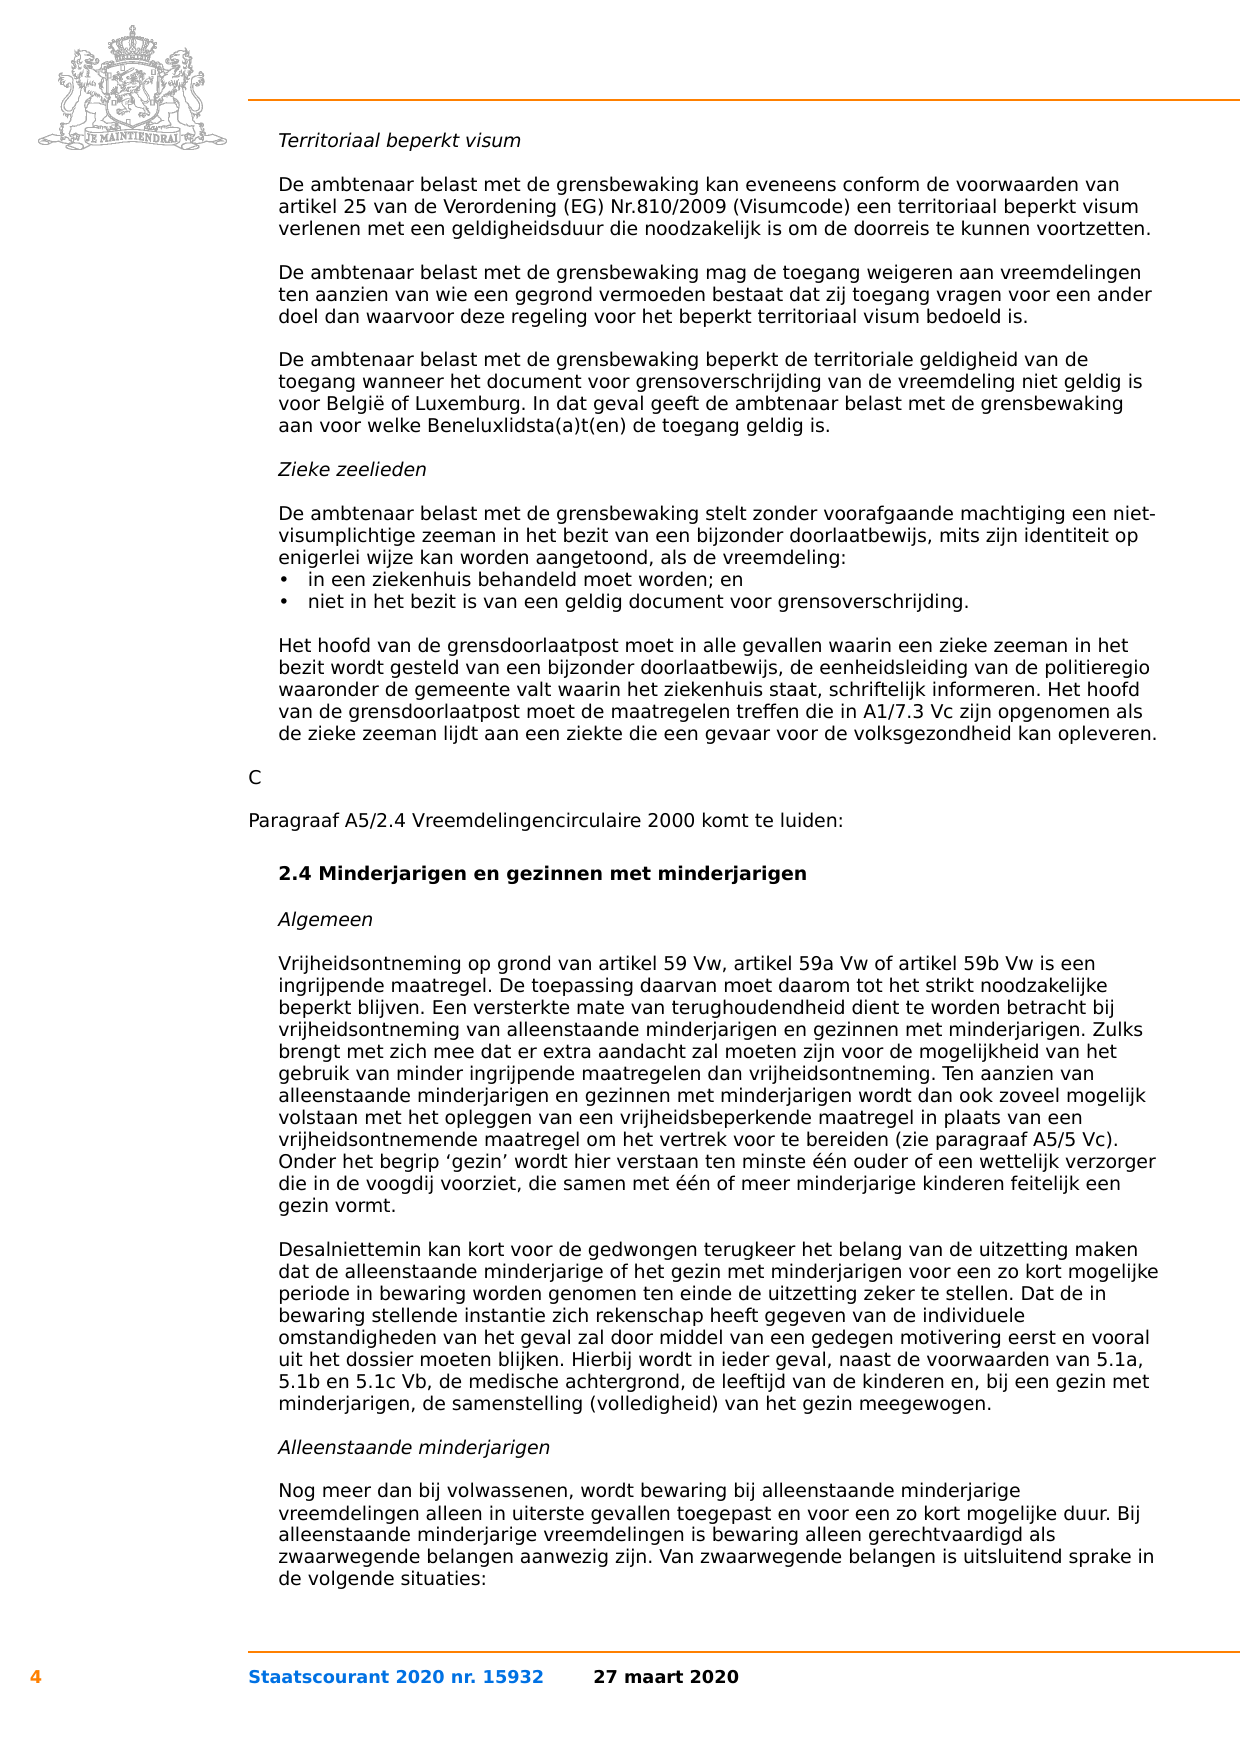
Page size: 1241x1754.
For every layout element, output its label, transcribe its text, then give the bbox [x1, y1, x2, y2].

subtitle Alleenstaande minderjarigen [278, 1437, 1163, 1458]
subtitle Algemeen [278, 909, 1163, 931]
text De ambtenaar belast met de grensbewaking mag de toegang weigeren aan vreemdelingen ten aanzien van wie een gegrond vermoeden bestaat dat zij toegang vragen voor een ander doel dan waarvoor deze regeling voor het beperkt territoriaal visum bedoeld is. [278, 262, 1163, 327]
picture [38, 25, 227, 150]
text De ambtenaar belast met de grensbewaking stelt zonder voorafgaande machtiging een niet-visumplichtige zeeman in het bezit van een bijzonder doorlaatbewijs, mits zijn identiteit op enigerlei wijze kan worden aangetoond, als de vreemdeling: [278, 503, 1163, 569]
text C [248, 767, 1163, 788]
text Paragraaf A5/2.4 Vreemdelingencirculaire 2000 komt te luiden: [248, 810, 1163, 832]
text De ambtenaar belast met de grensbewaking beperkt de territoriale geldigheid van de toegang wanneer het document voor grensoverschrijding van de vreemdeling niet geldig is voor België of Luxemburg. In dat geval geeft de ambtenaar belast met de grensbewaking aan voor welke Beneluxlidsta(a)t(en) de toegang geldig is. [278, 349, 1163, 437]
text Het hoofd van de grensdoorlaatpost moet in alle gevallen waarin een zieke zeeman in het bezit wordt gesteld van een bijzonder doorlaatbewijs, de eenheidsleiding van de politieregio waaronder de gemeente valt waarin het ziekenhuis staat, schriftelijk informeren. Het hoofd van de grensdoorlaatpost moet de maatregelen treffen die in A1/7.3 Vc zijn opgenomen als de zieke zeeman lijdt aan een ziekte die een gevaar voor de volksgezondheid kan opleveren. [278, 635, 1163, 745]
text • in een ziekenhuis behandeld moet worden; en [278, 569, 1163, 591]
subtitle 2.4 Minderjarigen en gezinnen met minderjarigen [278, 862, 1163, 884]
subtitle Territoriaal beperkt visum [278, 130, 1163, 152]
text Vrijheidsontneming op grond van artikel 59 Vw, artikel 59a Vw of artikel 59b Vw is een ingrijpende maatregel. De toepassing daarvan moet daarom tot het strikt noodzakelijke beperkt blijven. Een versterkte mate van terughoudendheid dient te worden betracht bij vrijheidsontneming van alleenstaande minderjarigen en gezinnen met minderjarigen. Zulks brengt met zich mee dat er extra aandacht zal moeten zijn voor de mogelijkheid van het gebruik van minder ingrijpende maatregelen dan vrijheidsontneming. Ten aanzien van alleenstaande minderjarigen en gezinnen met minderjarigen wordt dan ook zoveel mogelijk volstaan met het opleggen van een vrijheidsbeperkende maatregel in plaats van een vrijheidsontnemende maatregel om het vertrek voor te bereiden (zie paragraaf A5/5 Vc). Onder het begrip ‘gezin’ wordt hier verstaan ten minste één ouder of een wettelijk verzorger die in de voogdij voorziet, die samen met één of meer minderjarige kinderen feitelijk een gezin vormt. [278, 953, 1163, 1217]
text Desalniettemin kan kort voor de gedwongen terugkeer het belang van de uitzetting maken dat de alleenstaande minderjarige of het gezin met minderjarigen voor een zo kort mogelijke periode in bewaring worden genomen ten einde de uitzetting zeker te stellen. Dat de in bewaring stellende instantie zich rekenschap heeft gegeven van de individuele omstandigheden van het geval zal door middel van een gedegen motivering eerst en vooral uit het dossier moeten blijken. Hierbij wordt in ieder geval, naast de voorwaarden van 5.1a, 5.1b en 5.1c Vb, de medische achtergrond, de leeftijd van de kinderen en, bij een gezin met minderjarigen, de samenstelling (volledigheid) van het gezin meegewogen. [278, 1239, 1163, 1415]
subtitle Zieke zeelieden [278, 459, 1163, 481]
text De ambtenaar belast met de grensbewaking kan eveneens conform de voorwaarden van artikel 25 van de Verordening (EG) Nr.810/2009 (Visumcode) een territoriaal beperkt visum verlenen met een geldigheidsduur die noodzakelijk is om de doorreis te kunnen voortzetten. [278, 174, 1163, 240]
text Nog meer dan bij volwassenen, wordt bewaring bij alleenstaande minderjarige vreemdelingen alleen in uiterste gevallen toegepast en voor een zo kort mogelijke duur. Bij alleenstaande minderjarige vreemdelingen is bewaring alleen gerechtvaardigd als zwaarwegende belangen aanwezig zijn. Van zwaarwegende belangen is uitsluitend sprake in de volgende situaties: [278, 1480, 1163, 1590]
text • niet in het bezit is van een geldig document voor grensoverschrijding. [278, 591, 1163, 613]
